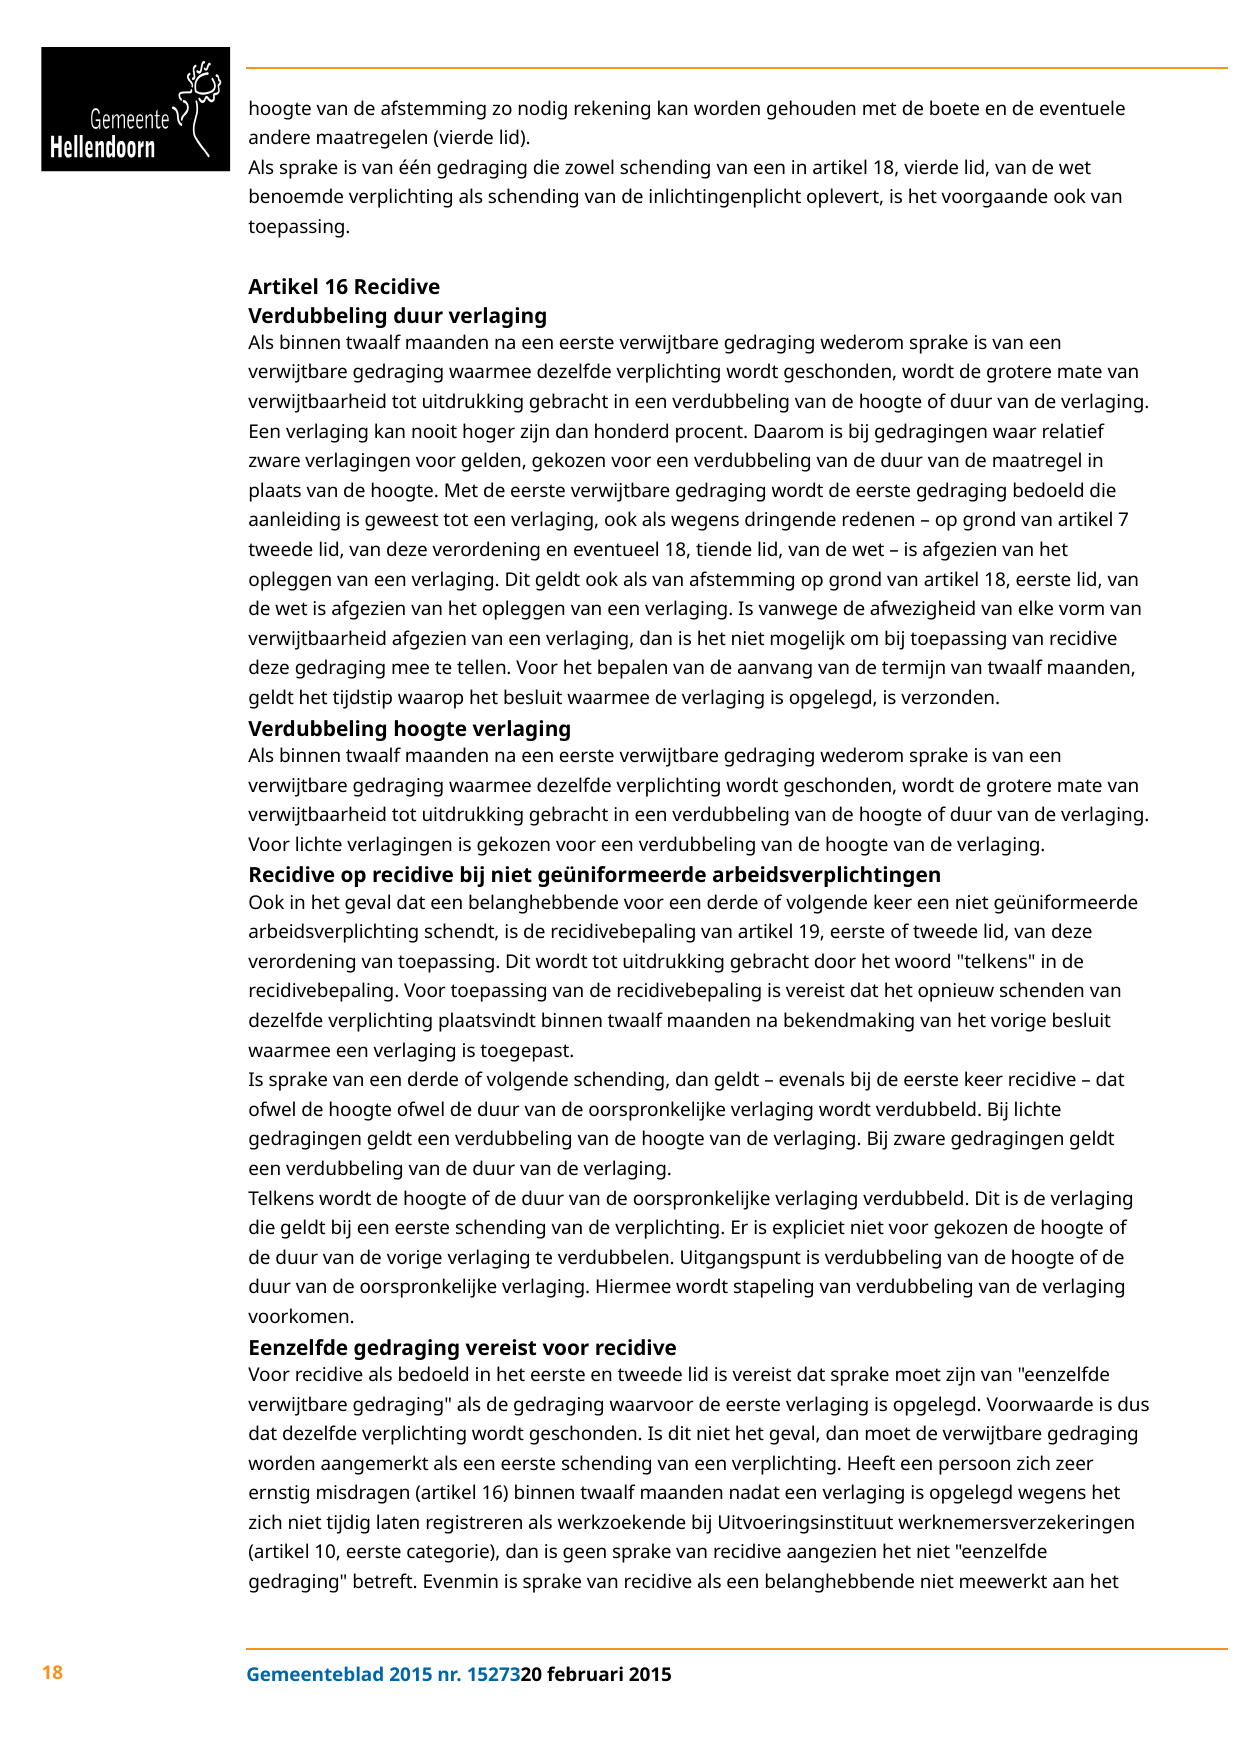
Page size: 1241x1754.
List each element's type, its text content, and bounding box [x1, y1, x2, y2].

text Als sprake is van één gedraging die zowel schending van een in artikel 18, vierde lid, van de wet benoemde verplichting als schending van de inlichtingenplicht oplevert, is het voorgaande ook van toepassing. [248, 154, 1152, 239]
text Eenzelfde gedraging vereist voor recidive [248, 1333, 1152, 1361]
text Is sprake van een derde of volgende schending, dan geldt – evenals bij de eerste keer recidive – dat ofwel de hoogte ofwel de duur van de oorspronkelijke verlaging wordt verdubbeld. Bij lichte gedragingen geldt een verdubbeling van de hoogte van de verlaging. Bij zware gedragingen geldt een verdubbeling van de duur van de verlaging. [248, 1066, 1152, 1181]
text Ook in het geval dat een belanghebbende voor een derde of volgende keer een niet geüniformeerde arbeidsverplichting schendt, is de recidivebepaling van artikel 19, eerste of tweede lid, van deze verordening van toepassing. Dit wordt tot uitdrukking gebracht door het woord "telkens" in de recidivebepaling. Voor toepassing van de recidivebepaling is vereist dat het opnieuw schenden van dezelfde verplichting plaatsvindt binnen twaalf maanden na bekendmaking van het vorige besluit waarmee een verlaging is toegepast. [248, 889, 1152, 1063]
text Recidive op recidive bij niet geüniformeerde arbeidsverplichtingen [248, 861, 1152, 889]
text Als binnen twaalf maanden na een eerste verwijtbare gedraging wederom sprake is van een verwijtbare gedraging waarmee dezelfde verplichting wordt geschonden, wordt de grotere mate van verwijtbaarheid tot uitdrukking gebracht in een verdubbeling van de hoogte of duur van de verlaging. Een verlaging kan nooit hoger zijn dan honderd procent. Daarom is bij gedragingen waar relatief zware verlagingen voor gelden, gekozen voor een verdubbeling van de duur van de maatregel in plaats van de hoogte. Met de eerste verwijtbare gedraging wordt de eerste gedraging bedoeld die aanleiding is geweest tot een verlaging, ook als wegens dringende redenen – op grond van artikel 7 tweede lid, van deze verordening en eventueel 18, tiende lid, van de wet – is afgezien van het opleggen van een verlaging. Dit geldt ook als van afstemming op grond van artikel 18, eerste lid, van de wet is afgezien van het opleggen van een verlaging. Is vanwege de afwezigheid van elke vorm van verwijtbaarheid afgezien van een verlaging, dan is het niet mogelijk om bij toepassing van recidive deze gedraging mee te tellen. Voor het bepalen van de aanvang van de termijn van twaalf maanden, geldt het tijdstip waarop het besluit waarmee de verlaging is opgelegd, is verzonden. [248, 329, 1152, 710]
text Als binnen twaalf maanden na een eerste verwijtbare gedraging wederom sprake is van een verwijtbare gedraging waarmee dezelfde verplichting wordt geschonden, wordt de grotere mate van verwijtbaarheid tot uitdrukking gebracht in een verdubbeling van de hoogte of duur van de verlaging. Voor lichte verlagingen is gekozen voor een verdubbeling van de hoogte van de verlaging. [248, 742, 1152, 857]
text Verdubbeling duur verlaging [248, 301, 1152, 329]
text Artikel 16 Recidive [248, 272, 1152, 301]
text hoogte van de afstemming zo nodig rekening kan worden gehouden met de boete en de eventuele andere maatregelen (vierde lid). [248, 95, 1152, 150]
text Telkens wordt de hoogte of de duur van de oorspronkelijke verlaging verdubbeld. Dit is de verlaging die geldt bij een eerste schending van de verplichting. Er is expliciet niet voor gekozen de hoogte of de duur van de vorige verlaging te verdubbelen. Uitgangspunt is verdubbeling van de hoogte of de duur van de oorspronkelijke verlaging. Hiermee wordt stapeling van verdubbeling van de verlaging voorkomen. [248, 1185, 1152, 1329]
text Verdubbeling hoogte verlaging [248, 714, 1152, 742]
text Voor recidive als bedoeld in het eerste en tweede lid is vereist dat sprake moet zijn van "eenzelfde verwijtbare gedraging" als de gedraging waarvoor de eerste verlaging is opgelegd. Voorwaarde is dus dat dezelfde verplichting wordt geschonden. Is dit niet het geval, dan moet de verwijtbare gedraging worden aangemerkt als een eerste schending van een verplichting. Heeft een persoon zich zeer ernstig misdragen (artikel 16) binnen twaalf maanden nadat een verlaging is opgelegd wegens het zich niet tijdig laten registreren als werkzoekende bij Uitvoeringsinstituut werknemersverzekeringen (artikel 10, eerste categorie), dan is geen sprake van recidive aangezien het niet "eenzelfde gedraging" betreft. Evenmin is sprake van recidive als een belanghebbende niet meewerkt aan het [248, 1361, 1152, 1594]
picture [41, 47, 231, 172]
